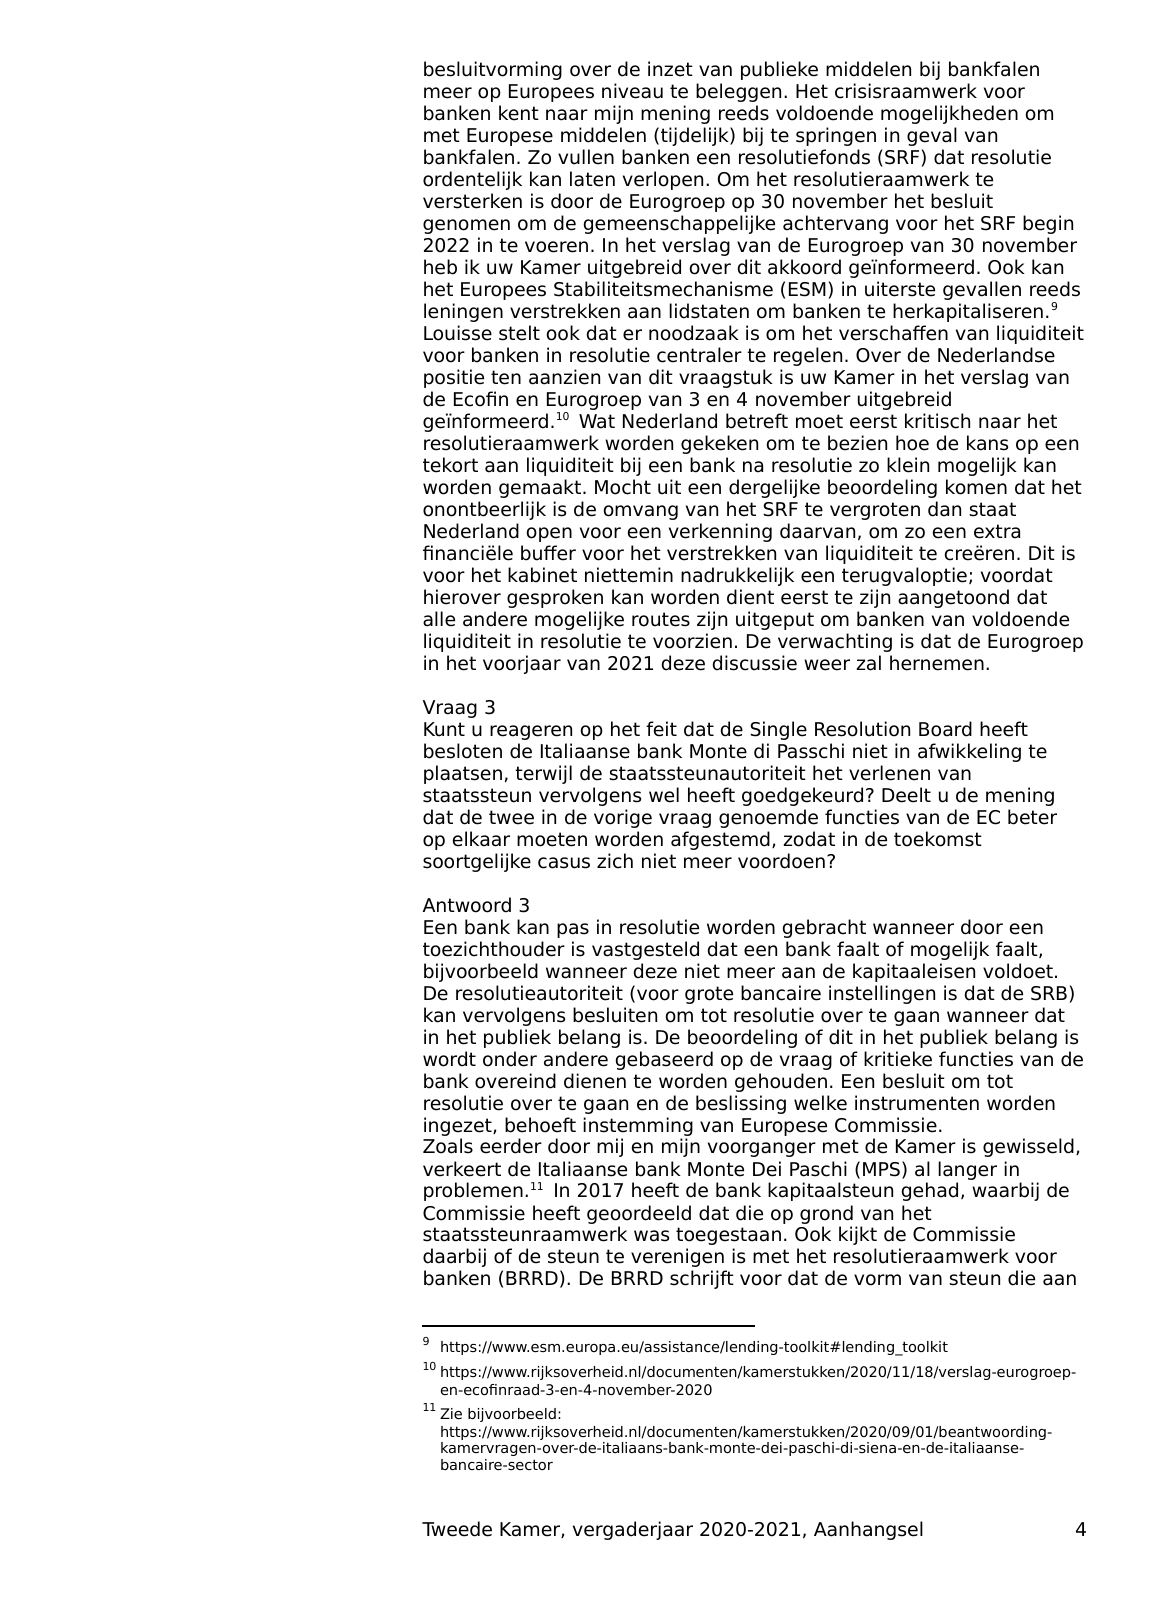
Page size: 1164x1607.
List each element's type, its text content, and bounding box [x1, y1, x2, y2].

text Zie bijvoorbeeld: https://www.rijksoverheid.nl/documenten/kamerstukken/2020/09/01/beantwoording-kamervragen-over-de-italiaans-bank-monte-dei-paschi-di-siena-en-de-italiaanse-bancaire-sector [422, 1402, 1087, 1474]
text Kunt u reageren op het feit dat de Single Resolution Board heeft besloten de Italiaanse bank Monte di Passchi niet in afwikkeling te plaatsen, terwijl de staatssteunautoriteit het verlenen van staatssteun vervolgens wel heeft goedgekeurd? Deelt u de mening dat de twee in de vorige vraag genoemde functies van de EC beter op elkaar moeten worden afgestemd, zodat in de toekomst soortgelijke casus zich niet meer voordoen? [422, 719, 1087, 872]
text https://www.esm.europa.eu/assistance/lending-toolkit#lending_toolkit [422, 1335, 1087, 1357]
text Een bank kan pas in resolutie worden gebracht wanneer door een toezichthouder is vastgesteld dat een bank faalt of mogelijk faalt, bijvoorbeeld wanneer deze niet meer aan de kapitaaleisen voldoet. De resolutieautoriteit (voor grote bancaire instellingen is dat de SRB) kan vervolgens besluiten om tot resolutie over te gaan wanneer dat in het publiek belang is. De beoordeling of dit in het publiek belang is wordt onder andere gebaseerd op de vraag of kritieke functies van de bank overeind dienen te worden gehouden. Een besluit om tot resolutie over te gaan en de beslissing welke instrumenten worden ingezet, behoeft instemming van Europese Commissie. [422, 917, 1087, 1136]
text Louisse stelt ook dat er noodzaak is om het verschaffen van liquiditeit voor banken in resolutie centraler te regelen. Over de Nederlandse positie ten aanzien van dit vraagstuk is uw Kamer in het verslag van de Ecofin en Eurogroep van 3 en 4 november uitgebreid geïnformeerd. Wat Nederland betreft moet eerst kritisch naar het resolutieraamwerk worden gekeken om te bezien hoe de kans op een tekort aan liquiditeit bij een bank na resolutie zo klein mogelijk kan worden gemaakt. Mocht uit een dergelijke beoordeling komen dat het onontbeerlijk is de omvang van het SRF te vergroten dan staat Nederland open voor een verkenning daarvan, om zo een extra financiële buffer voor het verstrekken van liquiditeit te creëren. Dit is voor het kabinet niettemin nadrukkelijk een terugvaloptie; voordat hierover gesproken kan worden dient eerst te zijn aangetoond dat alle andere mogelijke routes zijn uitgeput om banken van voldoende liquiditeit in resolutie te voorzien. De verwachting is dat de Eurogroep in het voorjaar van 2021 deze discussie weer zal hernemen. [422, 323, 1087, 674]
text https://www.rijksoverheid.nl/documenten/kamerstukken/2020/11/18/verslag-eurogroep-en-ecofinraad-3-en-4-november-2020 [422, 1360, 1087, 1399]
text Antwoord 3 [422, 895, 1087, 917]
text Vraag 3 [422, 697, 1087, 719]
text besluitvorming over de inzet van publieke middelen bij bankfalen meer op Europees niveau te beleggen. Het crisisraamwerk voor banken kent naar mijn mening reeds voldoende mogelijkheden om met Europese middelen (tijdelijk) bij te springen in geval van bankfalen. Zo vullen banken een resolutiefonds (SRF) dat resolutie ordentelijk kan laten verlopen. Om het resolutieraamwerk te versterken is door de Eurogroep op 30 november het besluit genomen om de gemeenschappelijke achtervang voor het SRF begin 2022 in te voeren. In het verslag van de Eurogroep van 30 november heb ik uw Kamer uitgebreid over dit akkoord geïnformeerd. Ook kan het Europees Stabiliteitsmechanisme (ESM) in uiterste gevallen reeds leningen verstrekken aan lidstaten om banken te herkapitaliseren. [422, 59, 1087, 323]
text Zoals eerder door mij en mijn voorganger met de Kamer is gewisseld, verkeert de Italiaanse bank Monte Dei Paschi (MPS) al langer in problemen. In 2017 heeft de bank kapitaalsteun gehad, waarbij de Commissie heeft geoordeeld dat die op grond van het staatssteunraamwerk was toegestaan. Ook kijkt de Commissie daarbij of de steun te verenigen is met het resolutieraamwerk voor banken (BRRD). De BRRD schrijft voor dat de vorm van steun die aan [422, 1136, 1087, 1290]
